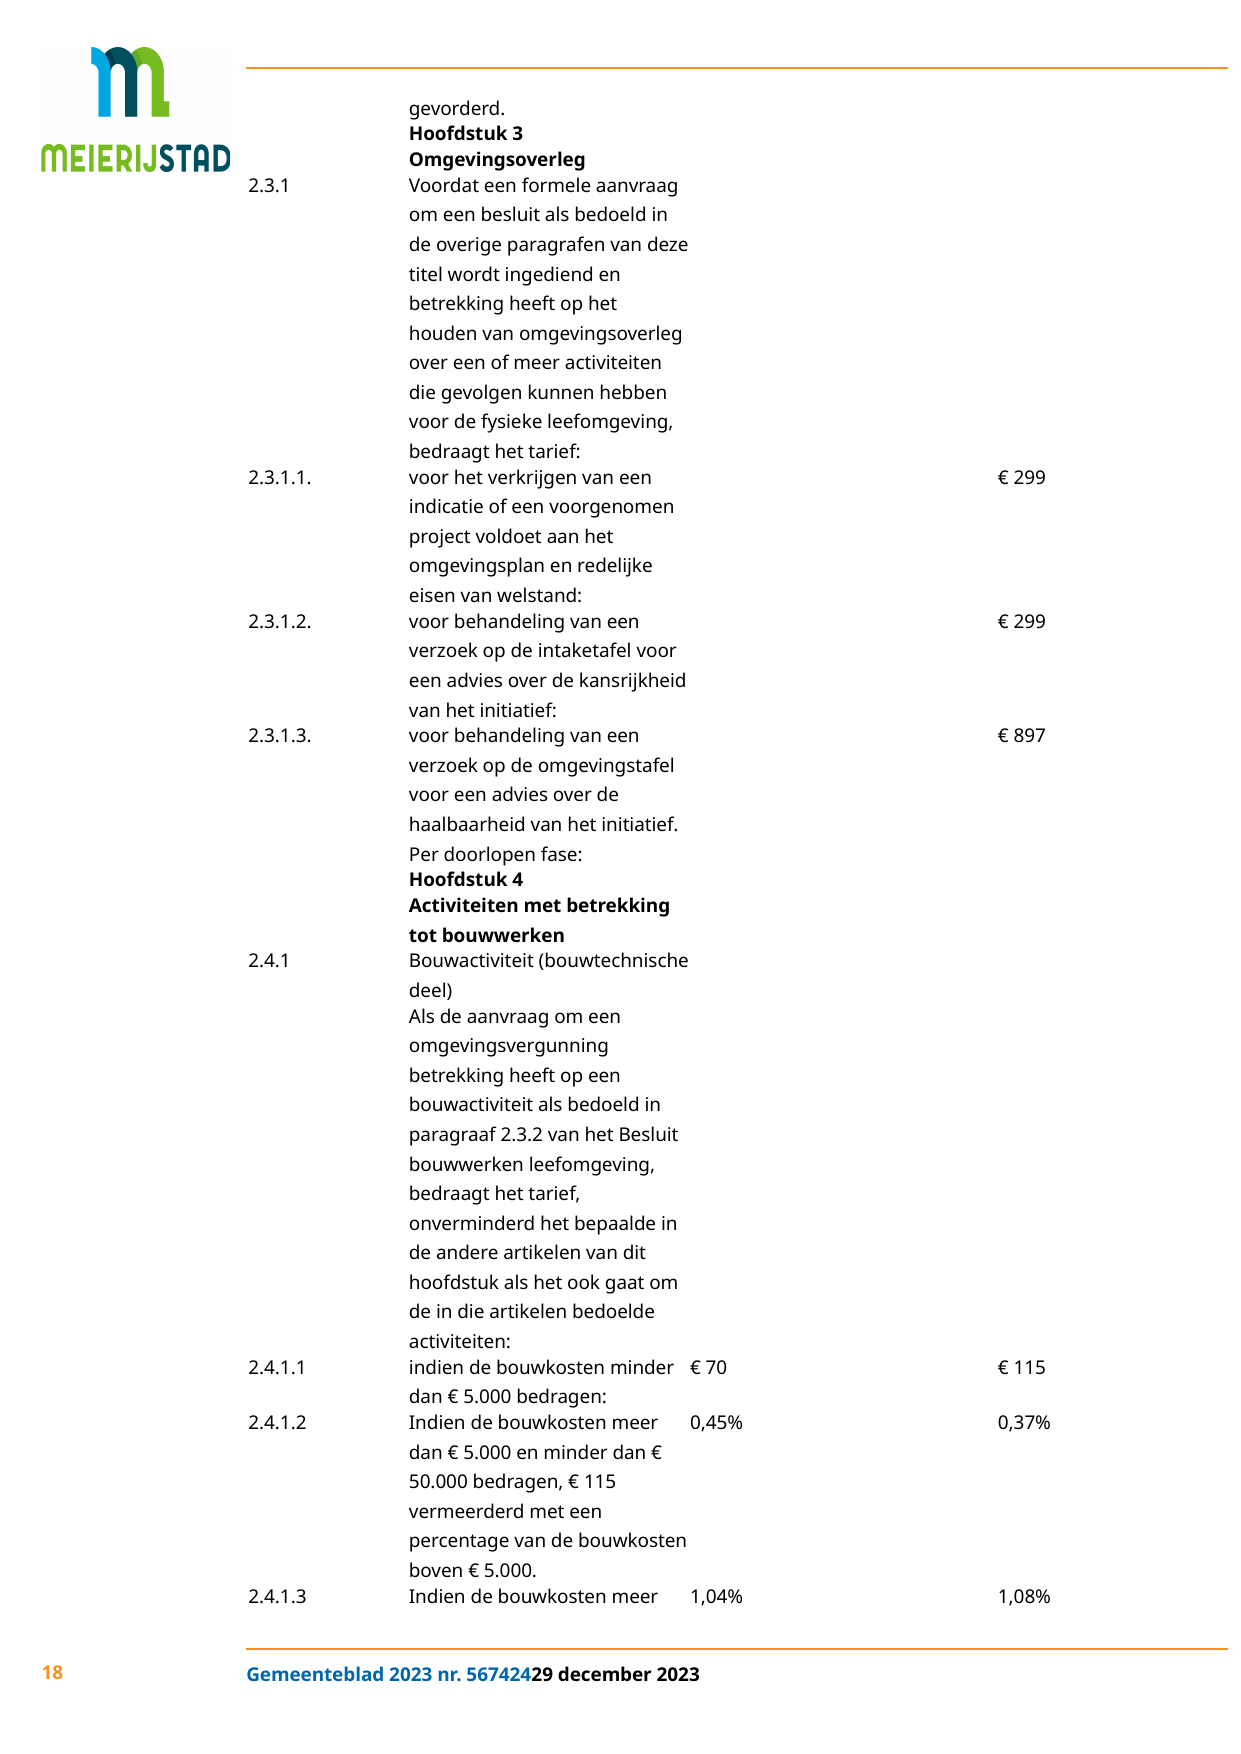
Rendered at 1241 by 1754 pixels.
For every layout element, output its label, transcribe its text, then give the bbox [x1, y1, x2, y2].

table_cell indien de bouwkosten minder dan € 5.000 bedragen: [409, 1354, 690, 1409]
table_cell [248, 867, 409, 892]
table_cell 2.4.1.3 [248, 1583, 409, 1609]
table_cell [248, 146, 409, 172]
table_cell [998, 172, 1152, 464]
table_cell 2.3.1.1. [248, 464, 409, 608]
table_cell Hoofdstuk 4 [409, 867, 690, 892]
table_cell gevorderd. [409, 95, 690, 121]
table_cell [998, 892, 1152, 948]
table_cell Omgevingsoverleg [409, 146, 690, 172]
table_cell Indien de bouwkosten meer [409, 1583, 690, 1609]
table_cell [998, 948, 1152, 1003]
table_cell voor behandeling van een verzoek op de omgevingstafel voor een advies over de haalbaarheid van het initiatief. Per doorlopen fase: [409, 723, 690, 867]
table_cell [690, 608, 998, 722]
table_cell € 70 [690, 1354, 998, 1409]
table_cell 2.3.1.3. [248, 723, 409, 867]
table_cell 2.4.1.2 [248, 1409, 409, 1583]
picture [41, 47, 231, 172]
table_cell [998, 1003, 1152, 1354]
table_cell € 299 [998, 608, 1152, 722]
table_cell [690, 1003, 998, 1354]
table_cell [690, 146, 998, 172]
table_cell 0,37% [998, 1409, 1152, 1583]
table_cell 1,08% [998, 1583, 1152, 1609]
table_cell [998, 867, 1152, 892]
table_cell [998, 95, 1152, 121]
table_cell [998, 146, 1152, 172]
table_cell voor het verkrijgen van een indicatie of een voorgenomen project voldoet aan het omgevingsplan en redelijke eisen van welstand: [409, 464, 690, 608]
table_cell 2.3.1.2. [248, 608, 409, 722]
table_cell [248, 95, 409, 121]
table_cell 0,45% [690, 1409, 998, 1583]
table_cell € 299 [998, 464, 1152, 608]
table_cell [690, 948, 998, 1003]
table_cell € 115 [998, 1354, 1152, 1409]
table_cell [690, 892, 998, 948]
table_cell 2.4.1.1 [248, 1354, 409, 1409]
table_cell [690, 172, 998, 464]
table_cell [248, 1003, 409, 1354]
table_cell Als de aanvraag om een omgevingsvergunning betrekking heeft op een bouwactiviteit als bedoeld in paragraaf 2.3.2 van het Besluit bouwwerken leefomgeving, bedraagt het tarief, onverminderd het bepaalde in de andere artikelen van dit hoofdstuk als het ook gaat om de in die artikelen bedoelde activiteiten: [409, 1003, 690, 1354]
table_cell Indien de bouwkosten meer dan € 5.000 en minder dan € 50.000 bedragen, € 115 vermeerderd met een percentage van de bouwkosten boven € 5.000. [409, 1409, 690, 1583]
table_cell € 897 [998, 723, 1152, 867]
table_cell [690, 464, 998, 608]
table_cell [248, 892, 409, 948]
table_cell Activiteiten met betrekking tot bouwwerken [409, 892, 690, 948]
table_cell [690, 723, 998, 867]
table_cell [690, 121, 998, 146]
table_cell voor behandeling van een verzoek op de intaketafel voor een advies over de kansrijkheid van het initiatief: [409, 608, 690, 722]
table_cell 2.3.1 [248, 172, 409, 464]
table_cell Hoofdstuk 3 [409, 121, 690, 146]
table_cell Voordat een formele aanvraag om een besluit als bedoeld in de overige paragrafen van deze titel wordt ingediend en betrekking heeft op het houden van omgevingsoverleg over een of meer activiteiten die gevolgen kunnen hebben voor de fysieke leefomgeving, bedraagt het tarief: [409, 172, 690, 464]
table_cell [248, 121, 409, 146]
table_cell [998, 121, 1152, 146]
table_cell Bouwactiviteit (bouwtechnische deel) [409, 948, 690, 1003]
table_cell [690, 867, 998, 892]
table_cell 1,04% [690, 1583, 998, 1609]
table_cell [690, 95, 998, 121]
table_cell 2.4.1 [248, 948, 409, 1003]
